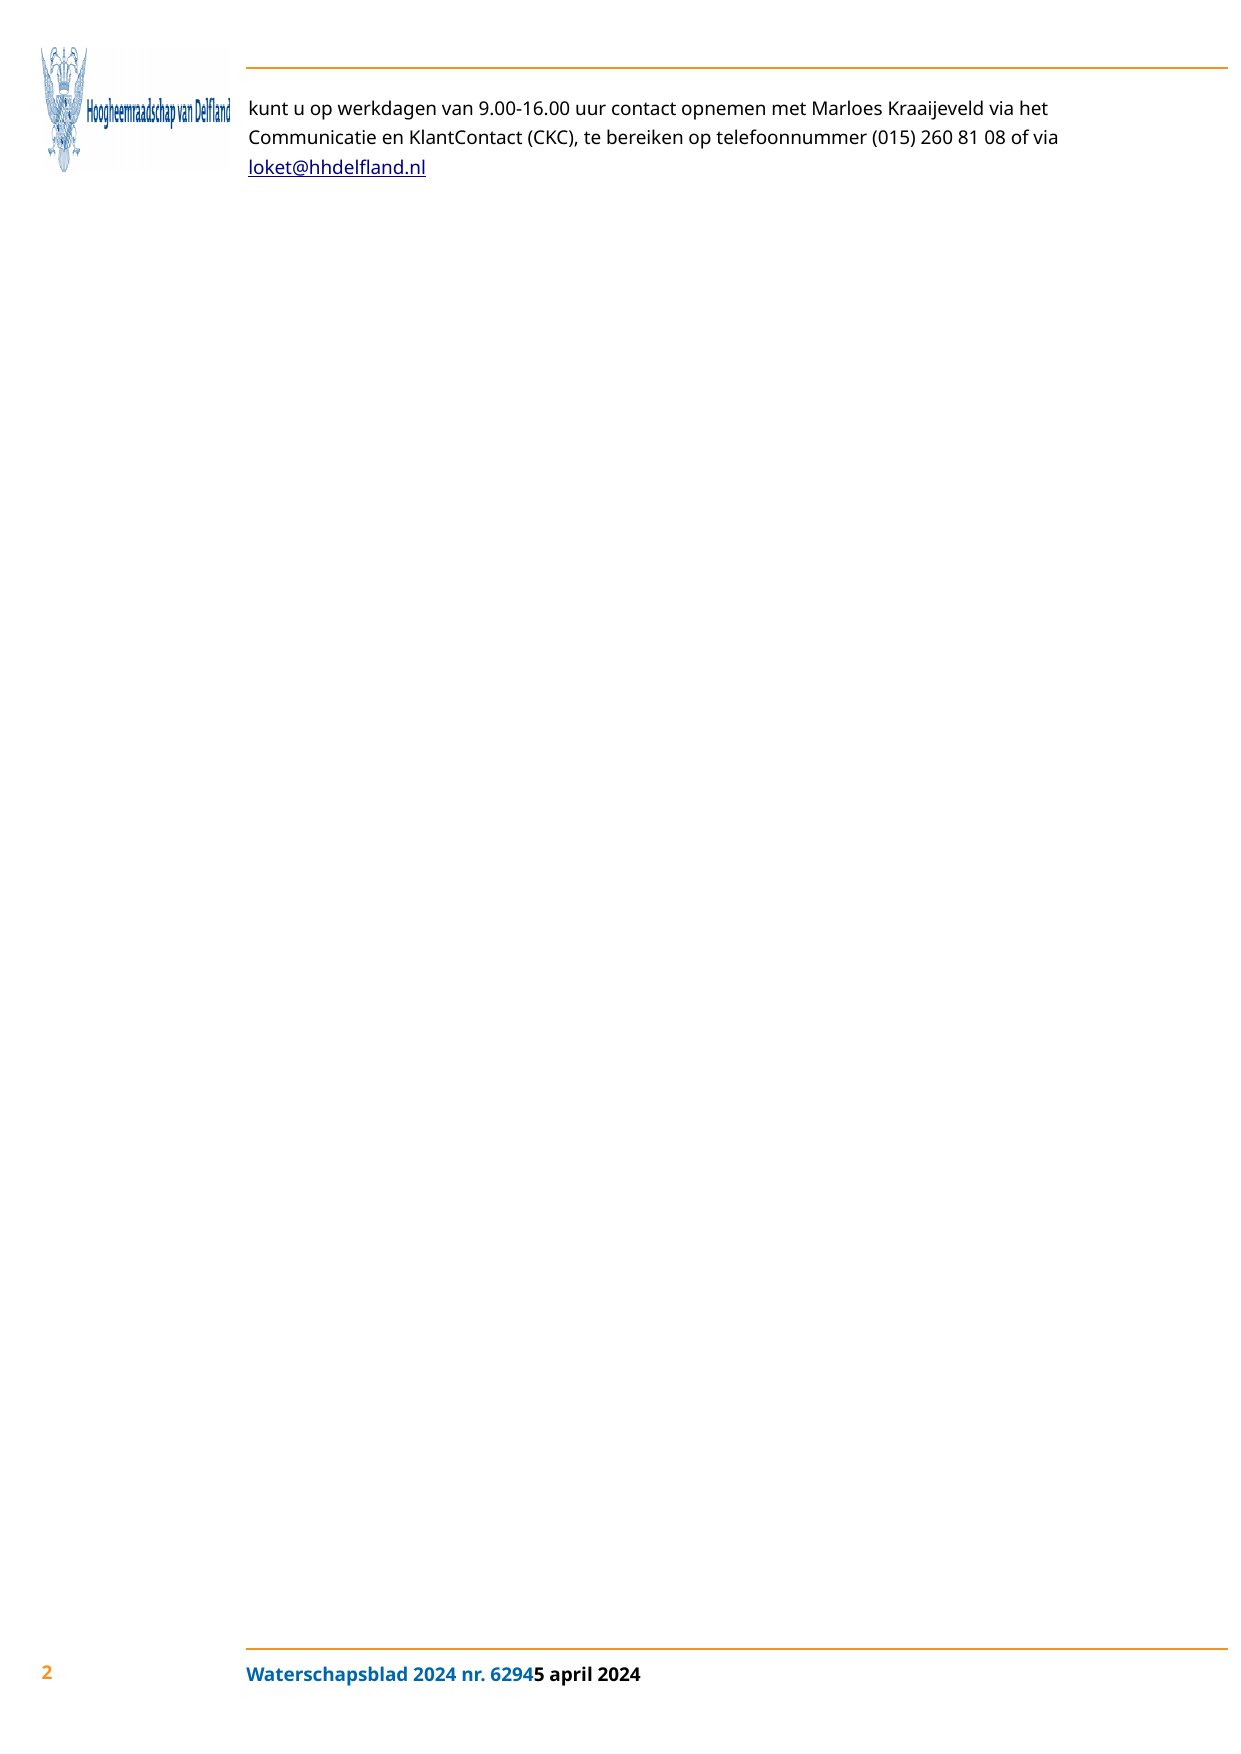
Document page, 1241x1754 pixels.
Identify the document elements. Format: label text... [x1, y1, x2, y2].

text kunt u op werkdagen van 9.00-16.00 uur contact opnemen met Marloes Kraaijeveld via het Communicatie en KlantContact (CKC), te bereiken op telefoonnummer (015) 260 81 08 of via loket@hhdelfland.nl [248, 95, 1152, 180]
picture [41, 47, 231, 172]
